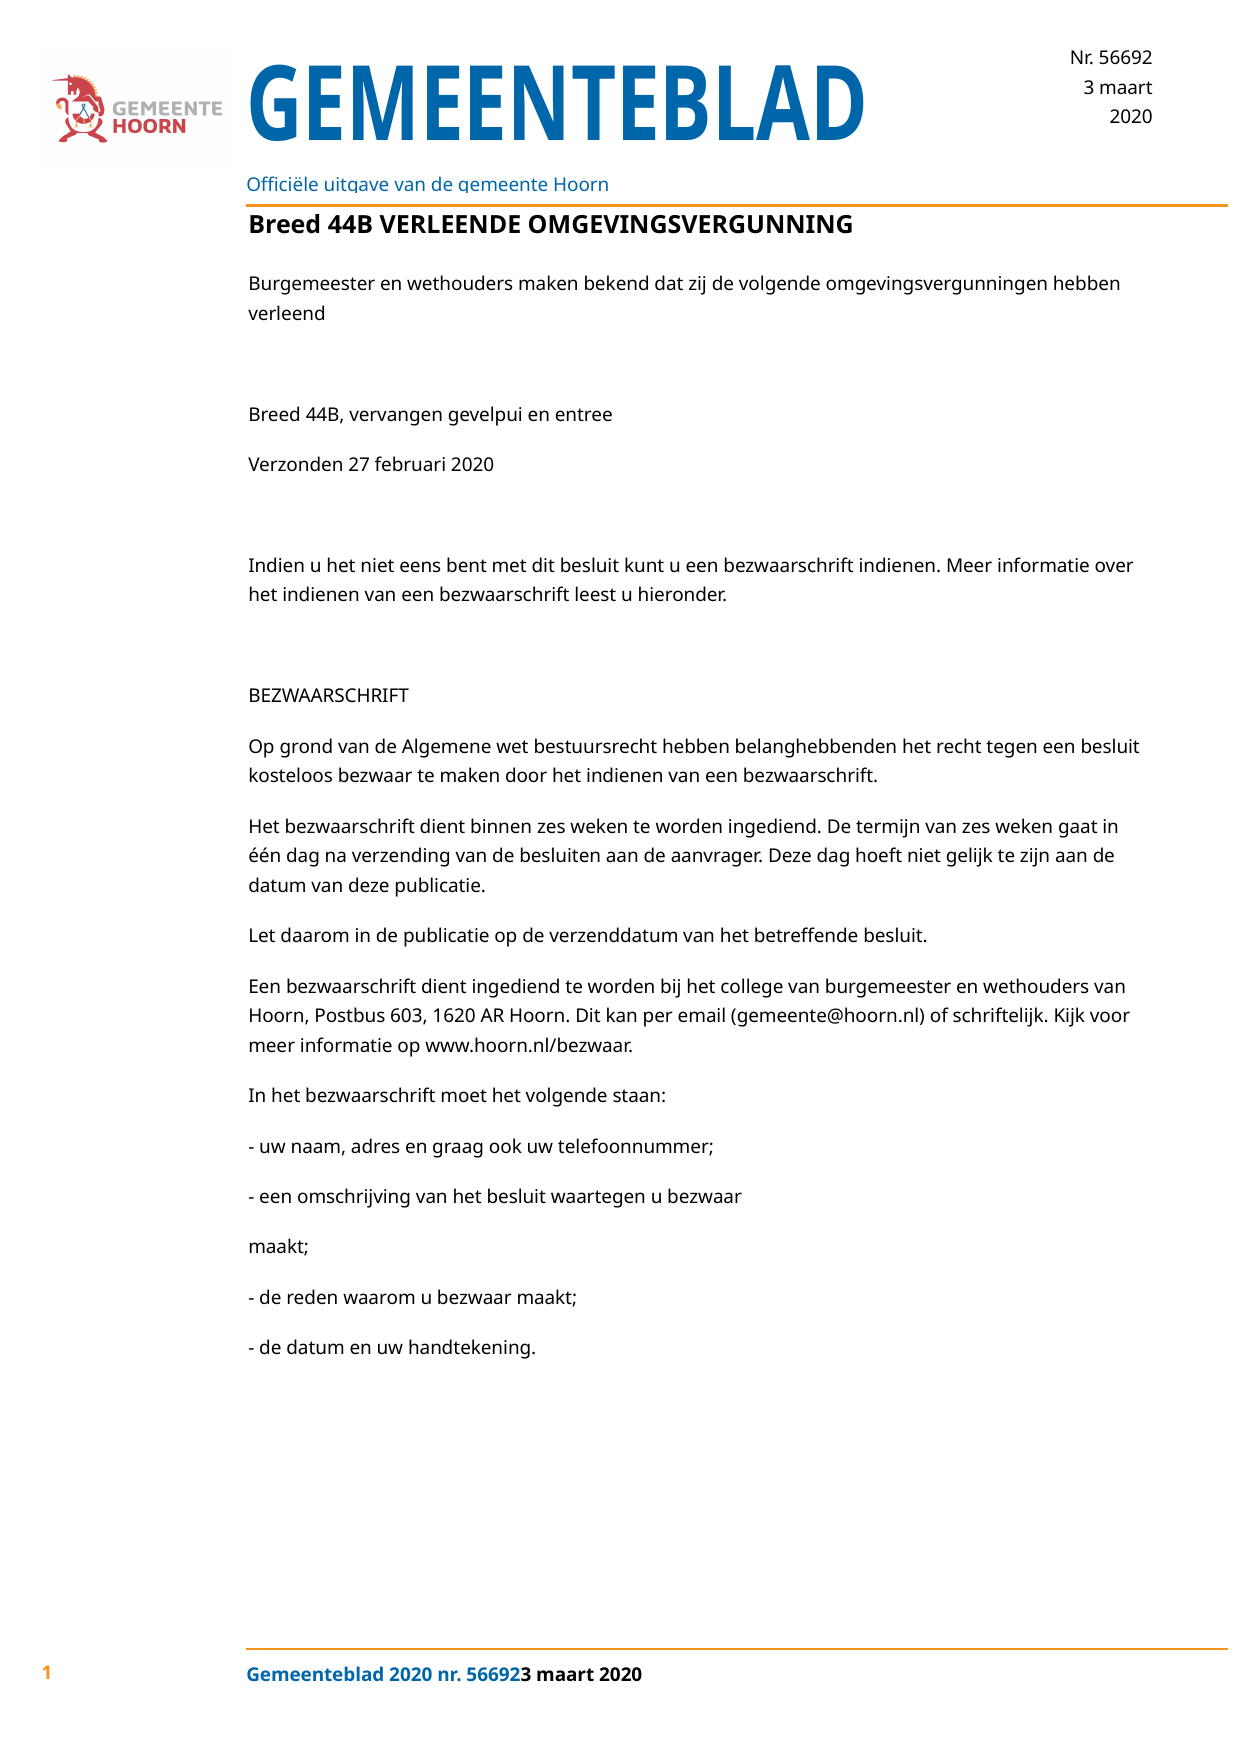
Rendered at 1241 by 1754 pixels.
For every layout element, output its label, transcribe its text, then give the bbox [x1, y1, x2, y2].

text Breed 44B VERLEENDE OMGEVINGSVERGUNNING [248, 207, 1152, 241]
text maakt; [248, 1234, 1152, 1259]
text Op grond van de Algemene wet bestuursrecht hebben belanghebbenden het recht tegen een besluit kosteloos bezwaar te maken door het indienen van een bezwaarschrift. [248, 733, 1152, 788]
text Burgemeester en wethouders maken bekend dat zij de volgende omgevingsvergunningen hebben verleend [248, 270, 1152, 326]
text In het bezwaarschrift moet het volgende staan: [248, 1082, 1152, 1108]
text Indien u het niet eens bent met dit besluit kunt u een bezwaarschrift indienen. Meer informatie over het indienen van een bezwaarschrift leest u hieronder. [248, 552, 1152, 607]
text - de reden waarom u bezwaar maakt; [248, 1284, 1152, 1310]
text - de datum en uw handtekening. [248, 1334, 1152, 1360]
text Het bezwaarschrift dient binnen zes weken te worden ingediend. De termijn van zes weken gaat in één dag na verzending van de besluiten aan de aanvrager. Deze dag hoeft niet gelijk te zijn aan de datum van deze publicatie. [248, 813, 1152, 898]
text - een omschrijving van het besluit waartegen u bezwaar [248, 1183, 1152, 1209]
text - uw naam, adres en graag ook uw telefoonnummer; [248, 1133, 1152, 1158]
text BEZWAARSCHRIFT [248, 682, 1152, 708]
picture [41, 47, 231, 172]
text Verzonden 27 februari 2020 [248, 451, 1152, 477]
text Een bezwaarschrift dient ingediend te worden bij het college van burgemeester en wethouders van Hoorn, Postbus 603, 1620 AR Hoorn. Dit kan per email (gemeente@hoorn.nl) of schriftelijk. Kijk voor meer informatie op www.hoorn.nl/bezwaar. [248, 973, 1152, 1058]
text Breed 44B, vervangen gevelpui en entree [248, 401, 1152, 426]
text Let daarom in de publicatie op de verzenddatum van het betreffende besluit. [248, 922, 1152, 948]
